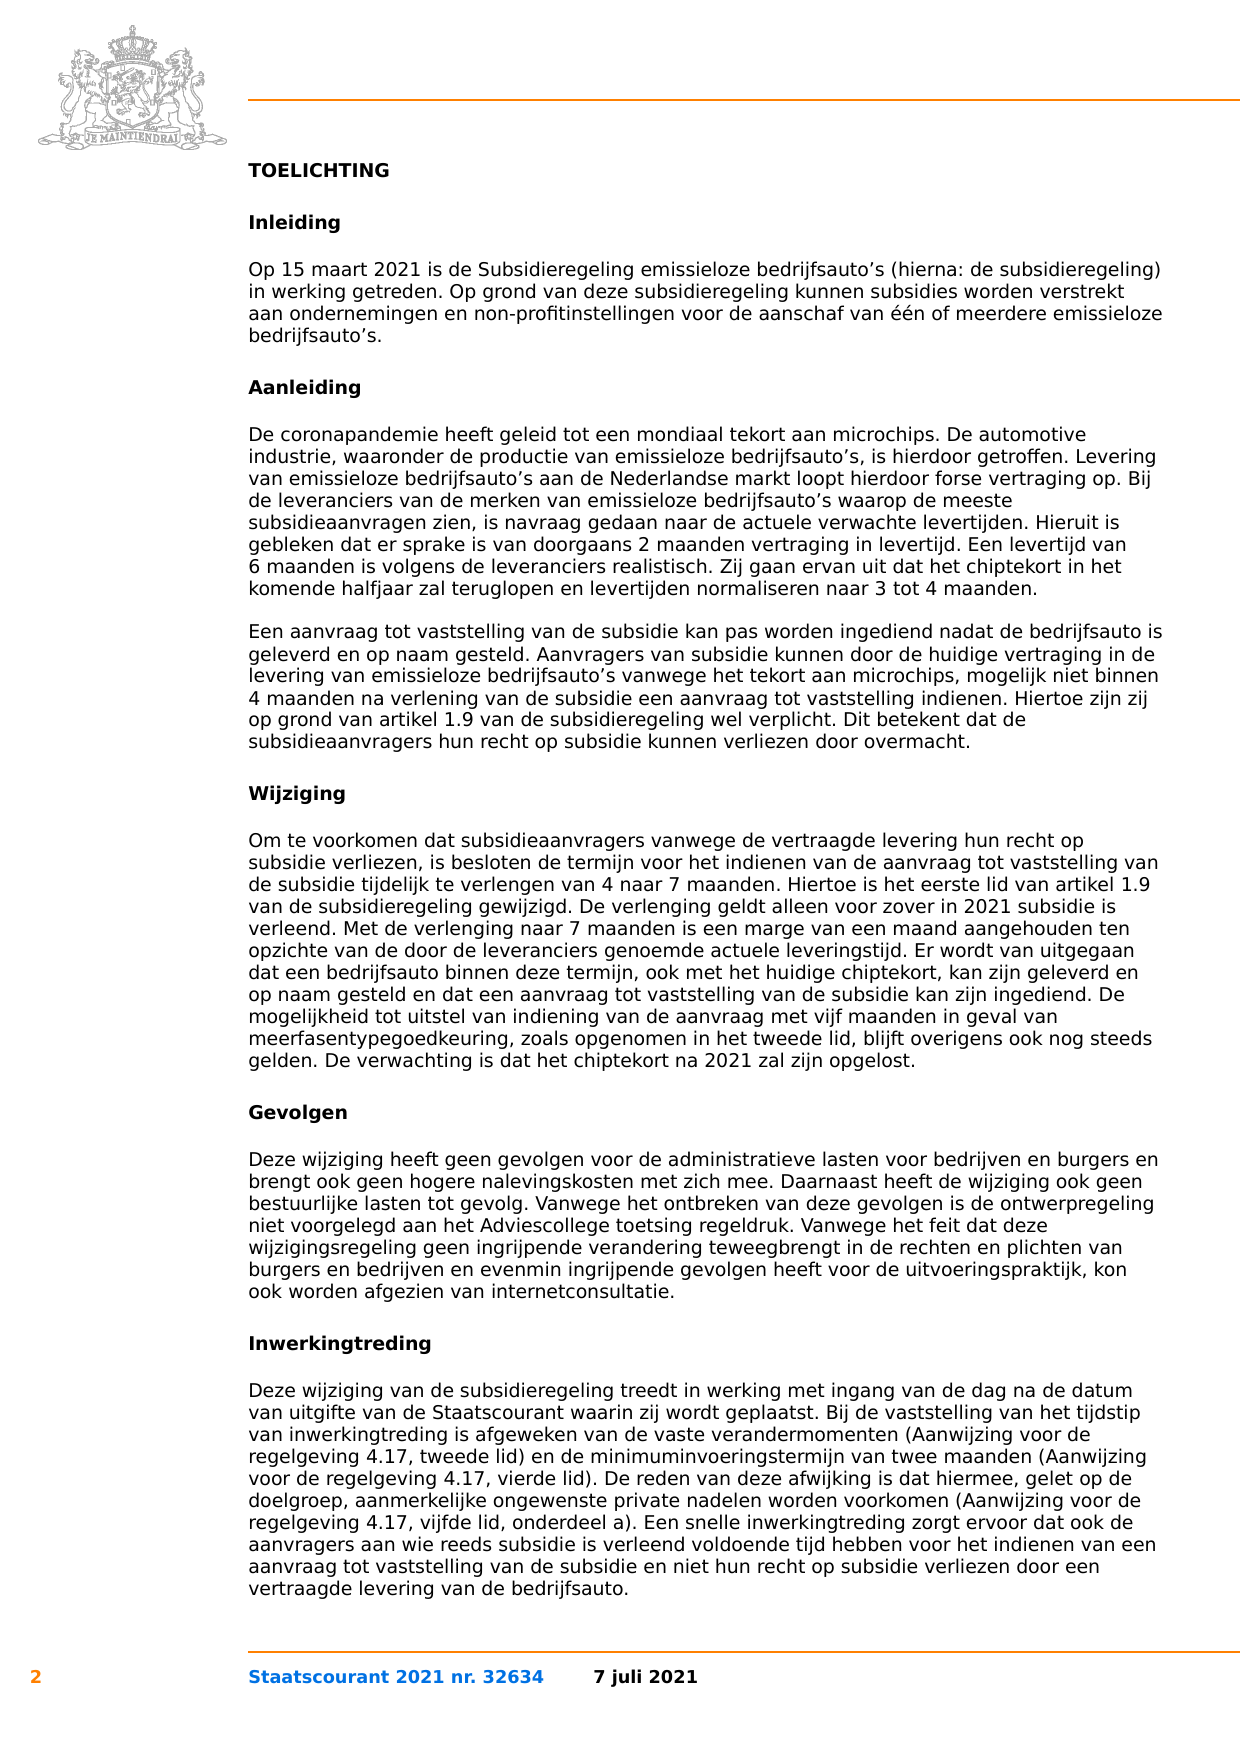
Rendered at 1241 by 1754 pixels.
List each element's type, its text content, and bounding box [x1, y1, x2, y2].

subtitle Aanleiding [248, 377, 1163, 399]
text Om te voorkomen dat subsidieaanvragers vanwege de vertraagde levering hun recht op subsidie verliezen, is besloten de termijn voor het indienen van de aanvraag tot vaststelling van de subsidie tijdelijk te verlengen van 4 naar 7 maanden. Hiertoe is het eerste lid van artikel 1.9 van de subsidieregeling gewijzigd. De verlenging geldt alleen voor zover in 2021 subsidie is verleend. Met de verlenging naar 7 maanden is een marge van een maand aangehouden ten opzichte van de door de leveranciers genoemde actuele leveringstijd. Er wordt van uitgegaan dat een bedrijfsauto binnen deze termijn, ook met het huidige chiptekort, kan zijn geleverd en op naam gesteld en dat een aanvraag tot vaststelling van de subsidie kan zijn ingediend. De mogelijkheid tot uitstel van indiening van de aanvraag met vijf maanden in geval van meerfasentypegoedkeuring, zoals opgenomen in het tweede lid, blijft overigens ook nog steeds gelden. De verwachting is dat het chiptekort na 2021 zal zijn opgelost. [248, 830, 1163, 1072]
text Deze wijziging heeft geen gevolgen voor de administratieve lasten voor bedrijven en burgers en brengt ook geen hogere nalevingskosten met zich mee. Daarnaast heeft de wijziging ook geen bestuurlijke lasten tot gevolg. Vanwege het ontbreken van deze gevolgen is de ontwerpregeling niet voorgelegd aan het Adviescollege toetsing regeldruk. Vanwege het feit dat deze wijzigingsregeling geen ingrijpende verandering teweegbrengt in de rechten en plichten van burgers en bedrijven en evenmin ingrijpende gevolgen heeft voor de uitvoeringspraktijk, kon ook worden afgezien van internetconsultatie. [248, 1149, 1163, 1303]
text Op 15 maart 2021 is de Subsidieregeling emissieloze bedrijfsauto’s (hierna: de subsidieregeling) in werking getreden. Op grond van deze subsidieregeling kunnen subsidies worden verstrekt aan ondernemingen en non-profitinstellingen voor de aanschaf van één of meerdere emissieloze bedrijfsauto’s. [248, 259, 1163, 347]
subtitle Inleiding [248, 212, 1163, 234]
subtitle Wijziging [248, 783, 1163, 805]
text Deze wijziging van de subsidieregeling treedt in werking met ingang van de dag na de datum van uitgifte van de Staatscourant waarin zij wordt geplaatst. Bij de vaststelling van het tijdstip van inwerkingtreding is afgeweken van de vaste verandermomenten (Aanwijzing voor de regelgeving 4.17, tweede lid) en de minimuminvoeringstermijn van twee maanden (Aanwijzing voor de regelgeving 4.17, vierde lid). De reden van deze afwijking is dat hiermee, gelet op de doelgroep, aanmerkelijke ongewenste private nadelen worden voorkomen (Aanwijzing voor de regelgeving 4.17, vijfde lid, onderdeel a). Een snelle inwerkingtreding zorgt ervoor dat ook de aanvragers aan wie reeds subsidie is verleend voldoende tijd hebben voor het indienen van een aanvraag tot vaststelling van de subsidie en niet hun recht op subsidie verliezen door een vertraagde levering van de bedrijfsauto. [248, 1380, 1163, 1600]
subtitle TOELICHTING [248, 160, 1163, 182]
subtitle Inwerkingtreding [248, 1333, 1163, 1355]
text Een aanvraag tot vaststelling van de subsidie kan pas worden ingediend nadat de bedrijfsauto is geleverd en op naam gesteld. Aanvragers van subsidie kunnen door de huidige vertraging in de levering van emissieloze bedrijfsauto’s vanwege het tekort aan microchips, mogelijk niet binnen 4 maanden na verlening van de subsidie een aanvraag tot vaststelling indienen. Hiertoe zijn zij op grond van artikel 1.9 van de subsidieregeling wel verplicht. Dit betekent dat de subsidieaanvragers hun recht op subsidie kunnen verliezen door overmacht. [248, 621, 1163, 753]
picture [38, 25, 227, 150]
text De coronapandemie heeft geleid tot een mondiaal tekort aan microchips. De automotive industrie, waaronder de productie van emissieloze bedrijfsauto’s, is hierdoor getroffen. Levering van emissieloze bedrijfsauto’s aan de Nederlandse markt loopt hierdoor forse vertraging op. Bij de leveranciers van de merken van emissieloze bedrijfsauto’s waarop de meeste subsidieaanvragen zien, is navraag gedaan naar de actuele verwachte levertijden. Hieruit is gebleken dat er sprake is van doorgaans 2 maanden vertraging in levertijd. Een levertijd van 6 maanden is volgens de leveranciers realistisch. Zij gaan ervan uit dat het chiptekort in het komende halfjaar zal teruglopen en levertijden normaliseren naar 3 tot 4 maanden. [248, 424, 1163, 599]
subtitle Gevolgen [248, 1102, 1163, 1124]
